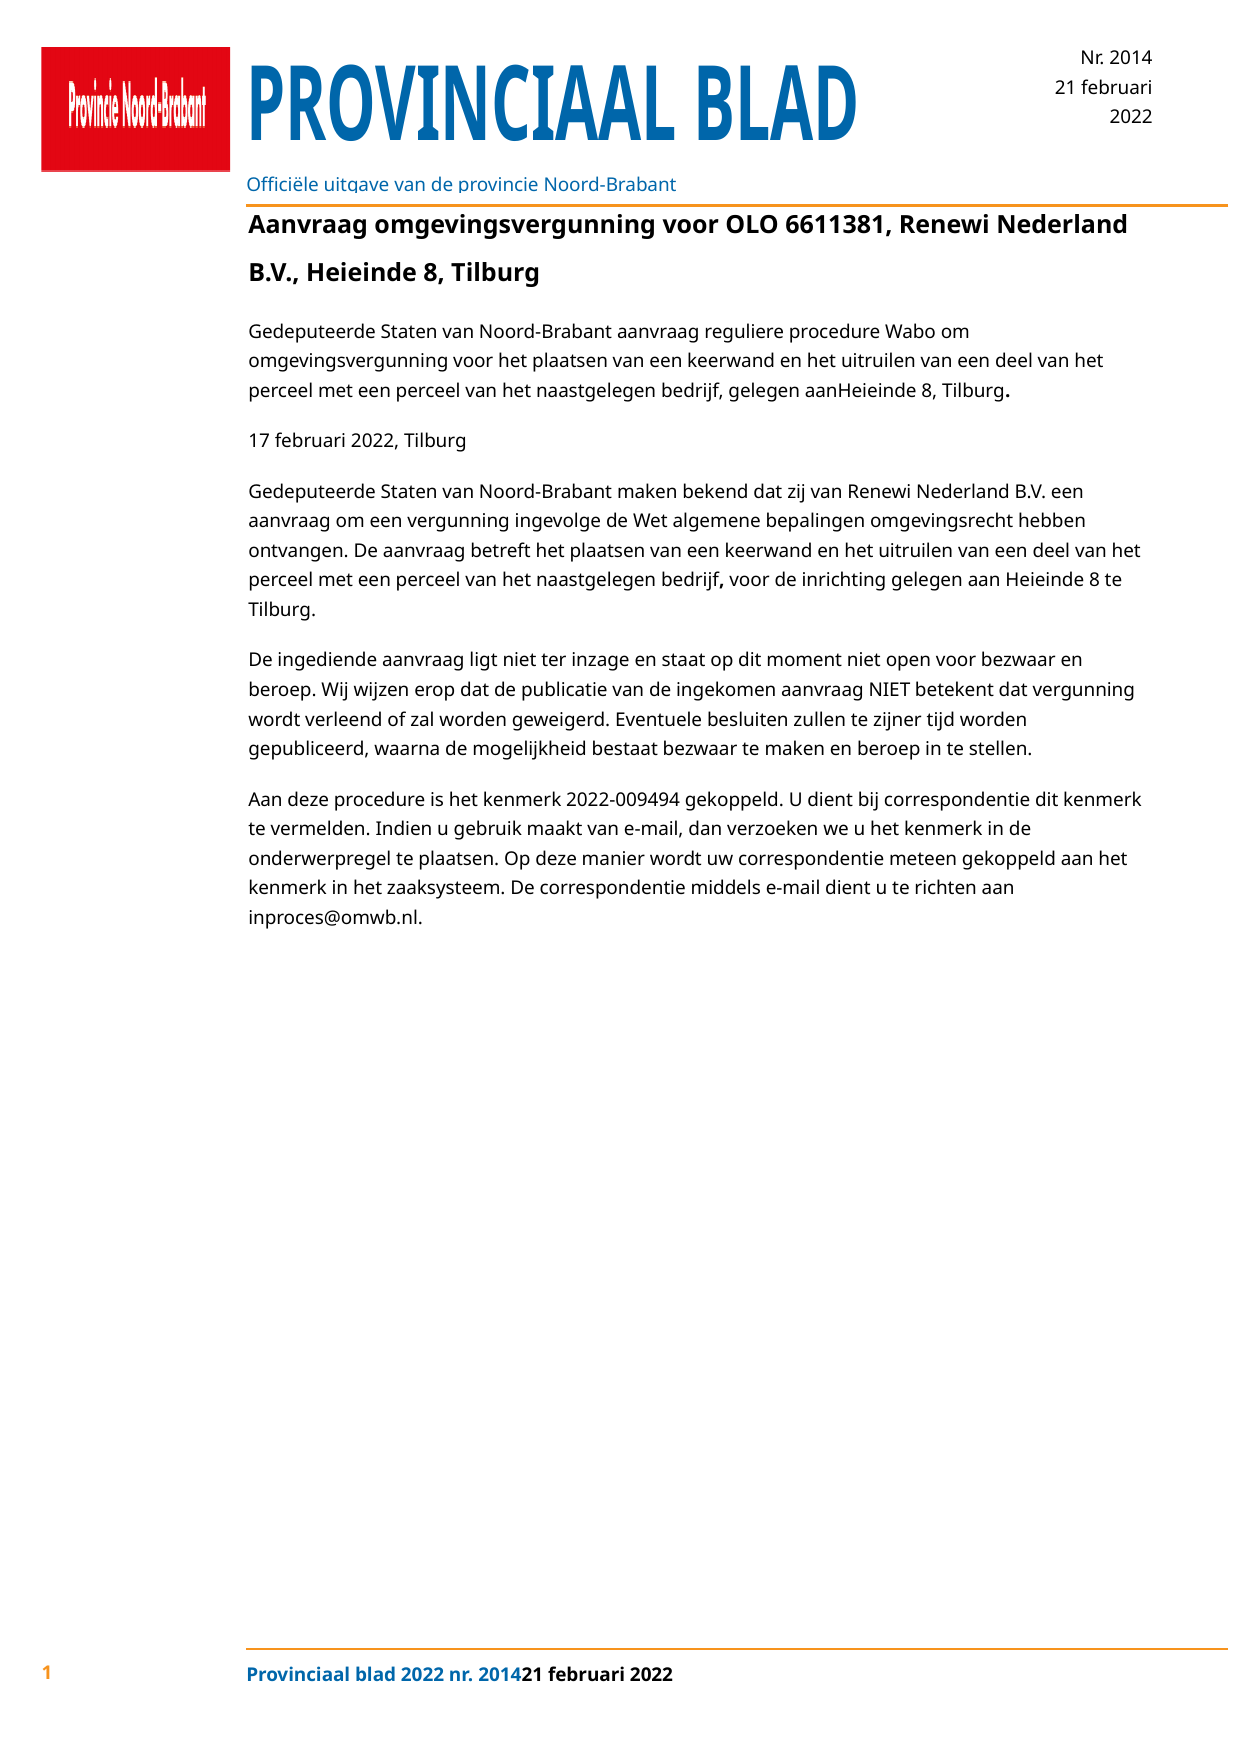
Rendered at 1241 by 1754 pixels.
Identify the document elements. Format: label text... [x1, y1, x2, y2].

picture [41, 47, 231, 172]
text Gedeputeerde Staten van Noord-Brabant aanvraag reguliere procedure Wabo om omgevingsvergunning voor het plaatsen van een keerwand en het uitruilen van een deel van het perceel met een perceel van het naastgelegen bedrijf, gelegen aanHeieinde 8, Tilburg. [248, 318, 1152, 403]
text 17 februari 2022, Tilburg [248, 427, 1152, 453]
text De ingediende aanvraag ligt niet ter inzage en staat op dit moment niet open voor bezwaar en beroep. Wij wijzen erop dat de publicatie van de ingekomen aanvraag NIET betekent dat vergunning wordt verleend of zal worden geweigerd. Eventuele besluiten zullen te zijner tijd worden gepubliceerd, waarna de mogelijkheid bestaat bezwaar te maken en beroep in te stellen. [248, 647, 1152, 761]
text Aan deze procedure is het kenmerk 2022-009494 gekoppeld. U dient bij correspondentie dit kenmerk te vermelden. Indien u gebruik maakt van e-mail, dan verzoeken we u het kenmerk in de onderwerpregel te plaatsen. Op deze manier wordt uw correspondentie meteen gekoppeld aan het kenmerk in het zaaksysteem. De correspondentie middels e-mail dient u te richten aan inproces@omwb.nl. [248, 786, 1152, 930]
text Aanvraag omgevingsvergunning voor OLO 6611381, Renewi Nederland B.V., Heieinde 8, Tilburg [248, 207, 1152, 288]
text Gedeputeerde Staten van Noord-Brabant maken bekend dat zij van Renewi Nederland B.V. een aanvraag om een vergunning ingevolge de Wet algemene bepalingen omgevingsrecht hebben ontvangen. De aanvraag betreft het plaatsen van een keerwand en het uitruilen van een deel van het perceel met een perceel van het naastgelegen bedrijf, voor de inrichting gelegen aan Heieinde 8 te Tilburg. [248, 478, 1152, 622]
